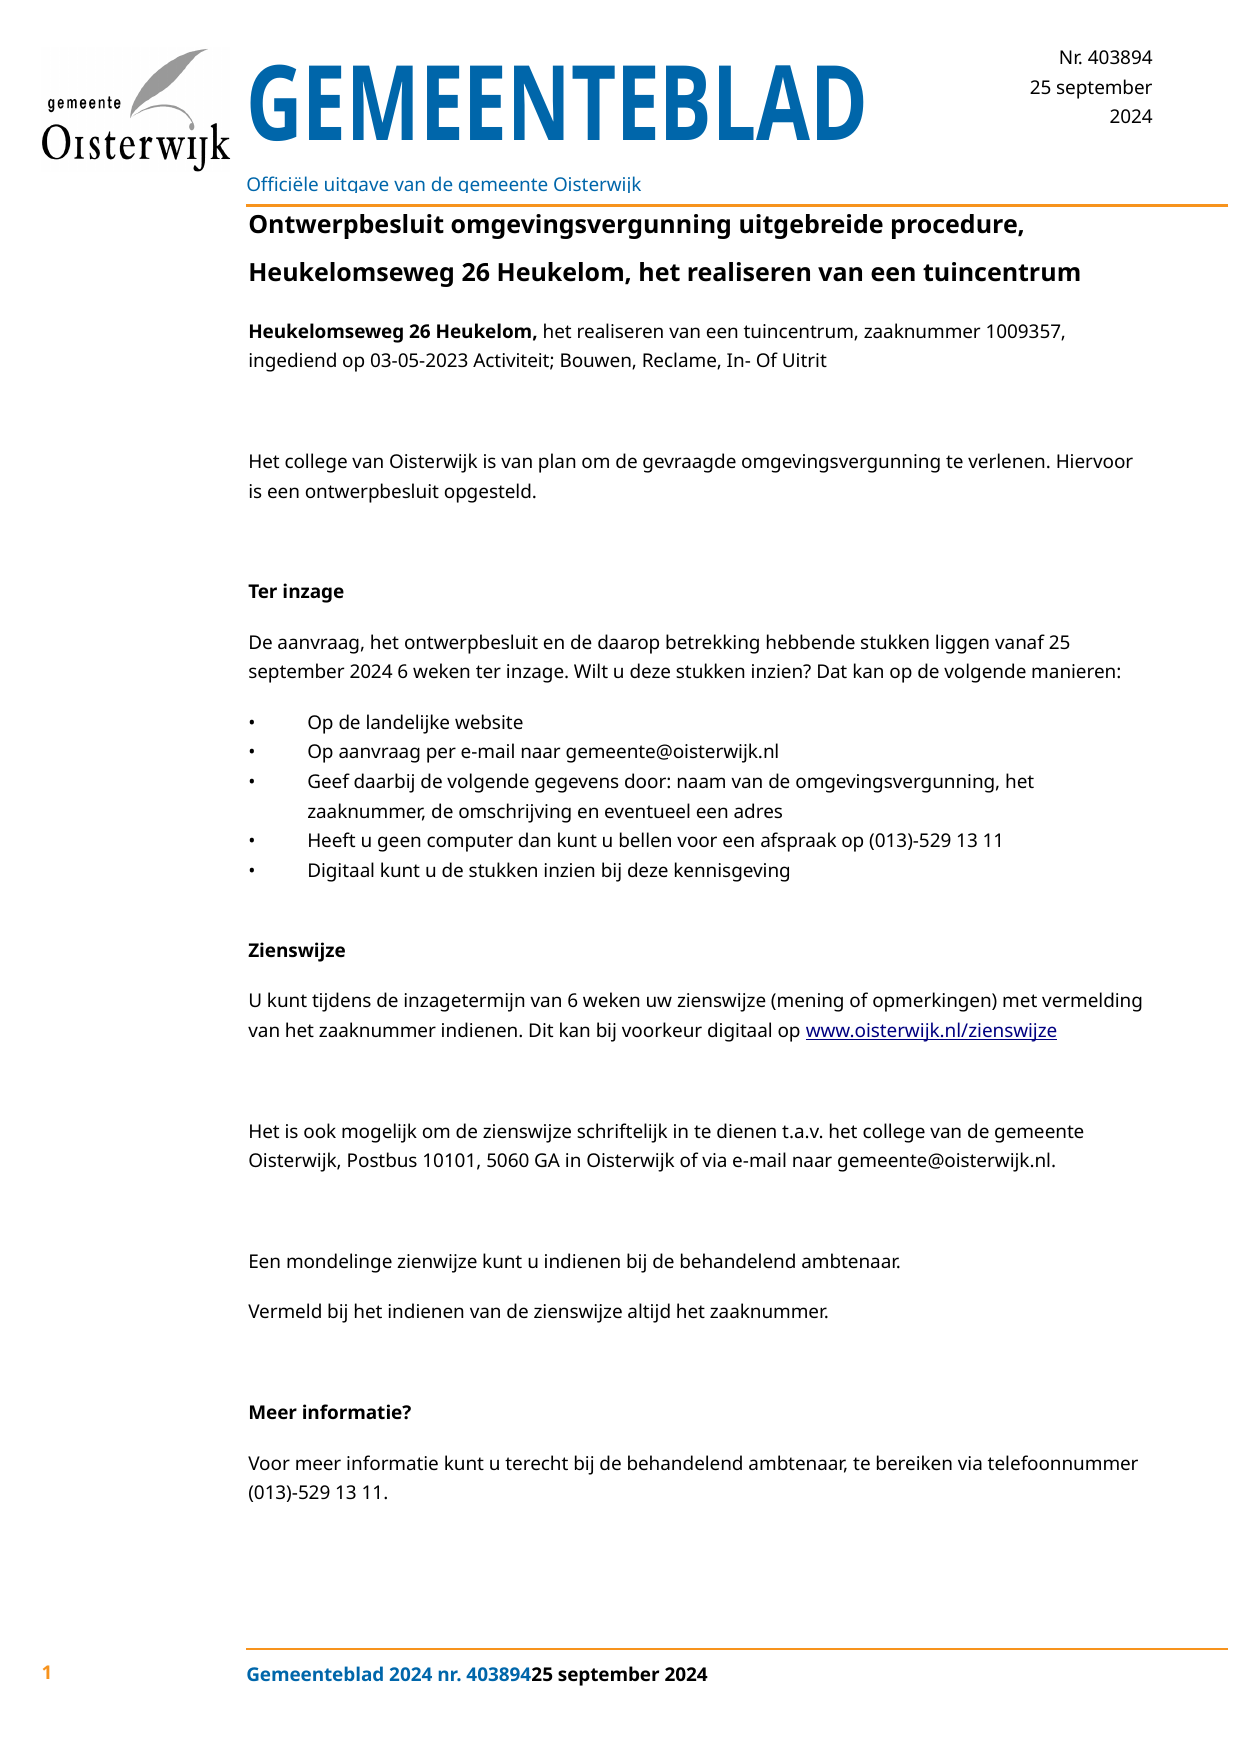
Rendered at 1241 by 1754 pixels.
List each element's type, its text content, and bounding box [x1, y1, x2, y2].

text Meer informatie? [248, 1399, 1152, 1425]
text Voor meer informatie kunt u terecht bij de behandelend ambtenaar, te bereiken via telefoonnummer (013)-529 13 11. [248, 1450, 1152, 1505]
text Vermeld bij het indienen van de zienswijze altijd het zaaknummer. [248, 1299, 1152, 1324]
list Op de landelijke website [248, 709, 1152, 735]
text Ter inzage [248, 579, 1152, 604]
text Heukelomseweg 26 Heukelom, het realiseren van een tuincentrum, zaaknummer 1009357, ingediend op 03-05-2023 Activiteit; Bouwen, Reclame, In- Of Uitrit [248, 318, 1152, 373]
picture [41, 47, 231, 172]
text Zienswijze [248, 937, 1152, 963]
text Een mondelinge zienwijze kunt u indienen bij de behandelend ambtenaar. [248, 1248, 1152, 1274]
list Digitaal kunt u de stukken inzien bij deze kennisgeving [248, 857, 1152, 883]
text Ontwerpbesluit omgevingsvergunning uitgebreide procedure, Heukelomseweg 26 Heukelom, het realiseren van een tuincentrum [248, 207, 1152, 288]
list Op aanvraag per e-mail naar gemeente@oisterwijk.nl [248, 739, 1152, 764]
list Geef daarbij de volgende gegevens door: naam van de omgevingsvergunning, het zaaknummer, de omschrijving en eventueel een adres [248, 768, 1152, 824]
text Het college van Oisterwijk is van plan om de gevraagde omgevingsvergunning te verlenen. Hiervoor is een ontwerpbesluit opgesteld. [248, 448, 1152, 504]
list Heeft u geen computer dan kunt u bellen voor een afspraak op (013)-529 13 11 [248, 827, 1152, 853]
text U kunt tijdens de inzagetermijn van 6 weken uw zienswijze (mening of opmerkingen) met vermelding van het zaaknummer indienen. Dit kan bij voorkeur digitaal op www.oisterwijk.nl/zienswijze [248, 987, 1152, 1043]
text Het is ook mogelijk om de zienswijze schriftelijk in te dienen t.a.v. het college van de gemeente Oisterwijk, Postbus 10101, 5060 GA in Oisterwijk of via e-mail naar gemeente@oisterwijk.nl. [248, 1118, 1152, 1173]
text De aanvraag, het ontwerpbesluit en de daarop betrekking hebbende stukken liggen vanaf 25 september 2024 6 weken ter inzage. Wilt u deze stukken inzien? Dat kan op de volgende manieren: [248, 629, 1152, 684]
